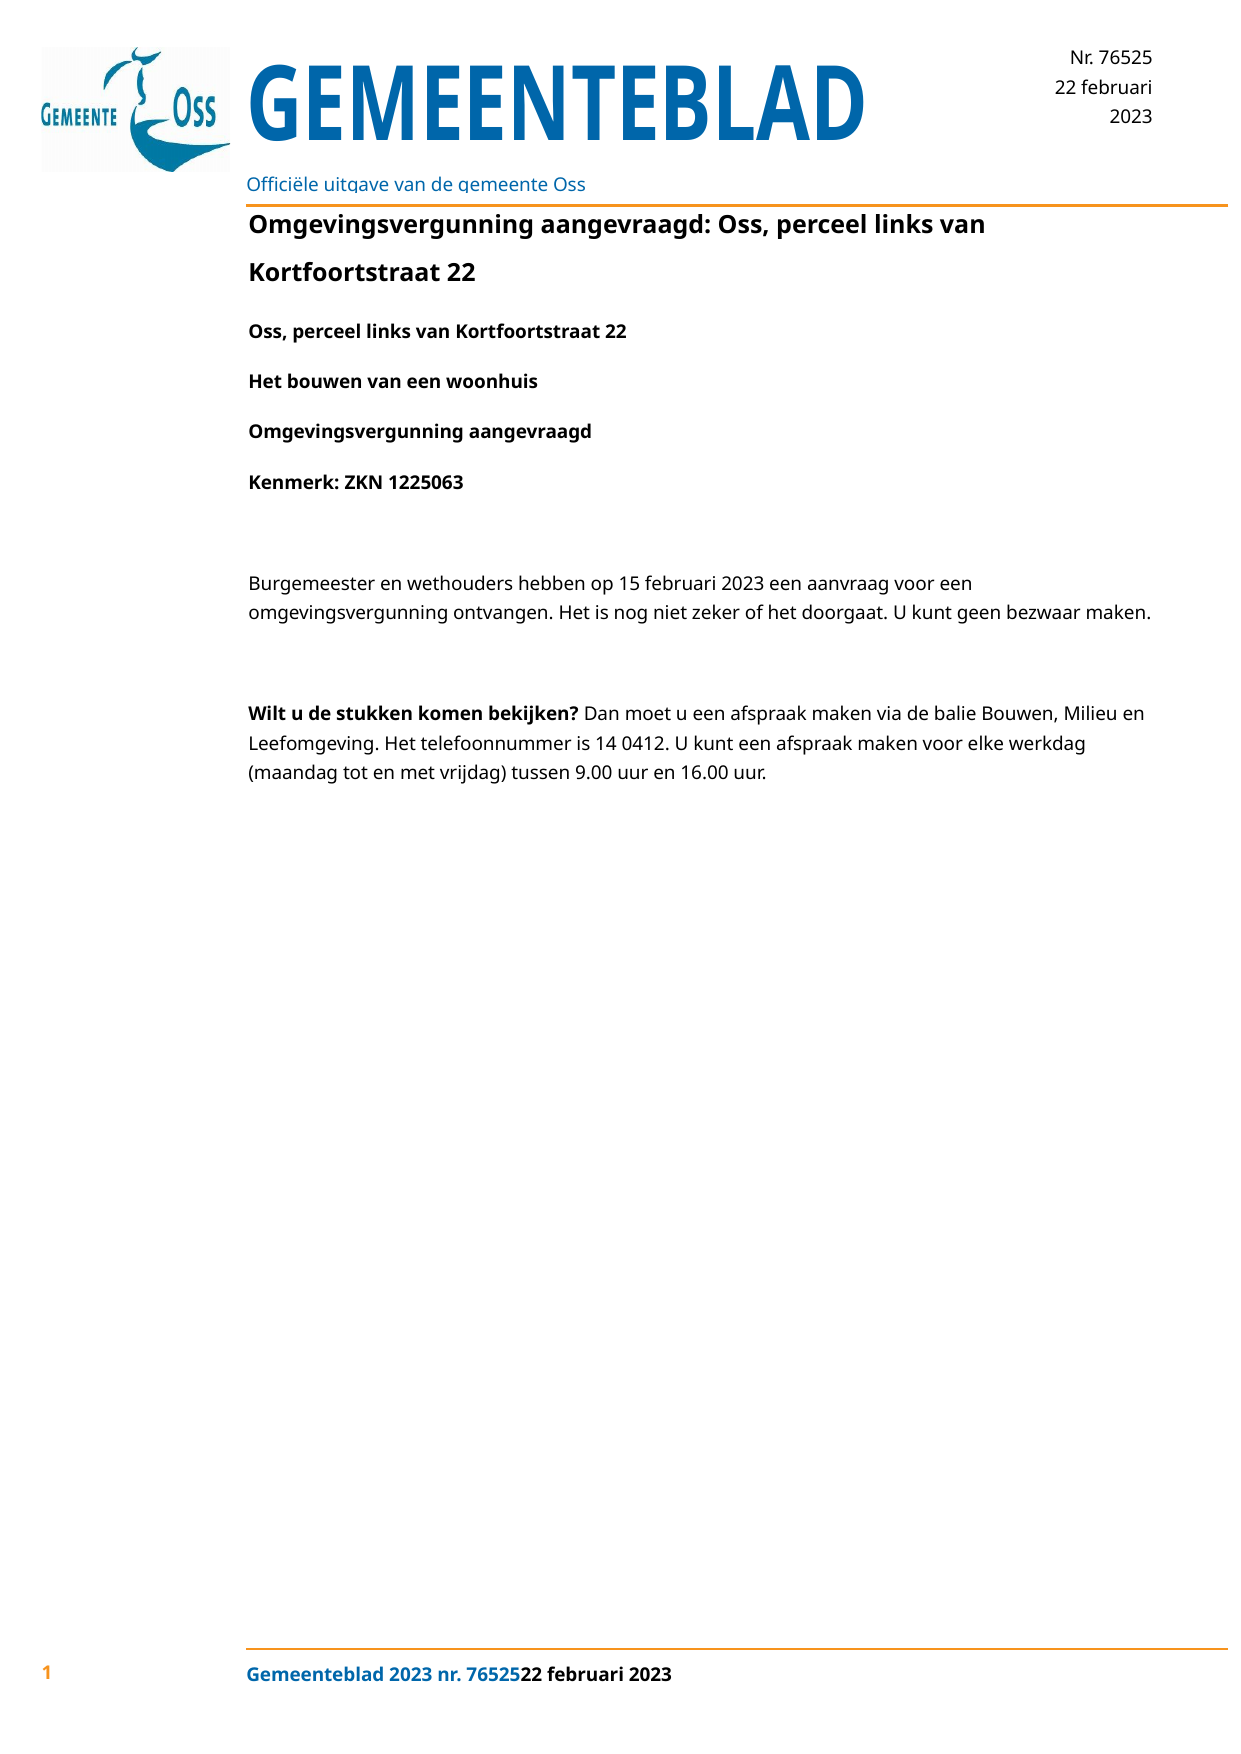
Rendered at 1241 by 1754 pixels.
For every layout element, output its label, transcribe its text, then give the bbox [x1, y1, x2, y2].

picture [41, 47, 231, 172]
text Omgevingsvergunning aangevraagd: Oss, perceel links van Kortfoortstraat 22 [248, 207, 1152, 288]
text Wilt u de stukken komen bekijken? Dan moet u een afspraak maken via de balie Bouwen, Milieu en Leefomgeving. Het telefoonnummer is 14 0412. U kunt een afspraak maken voor elke werkdag (maandag tot en met vrijdag) tussen 9.00 uur en 16.00 uur. [248, 700, 1152, 785]
text Kenmerk: ZKN 1225063 [248, 469, 1152, 495]
text Omgevingsvergunning aangevraagd [248, 419, 1152, 444]
text Burgemeester en wethouders hebben op 15 februari 2023 een aanvraag voor een omgevingsvergunning ontvangen. Het is nog niet zeker of het doorgaat. U kunt geen bezwaar maken. [248, 570, 1152, 625]
text Oss, perceel links van Kortfoortstraat 22 [248, 318, 1152, 344]
text Het bouwen van een woonhuis [248, 368, 1152, 394]
